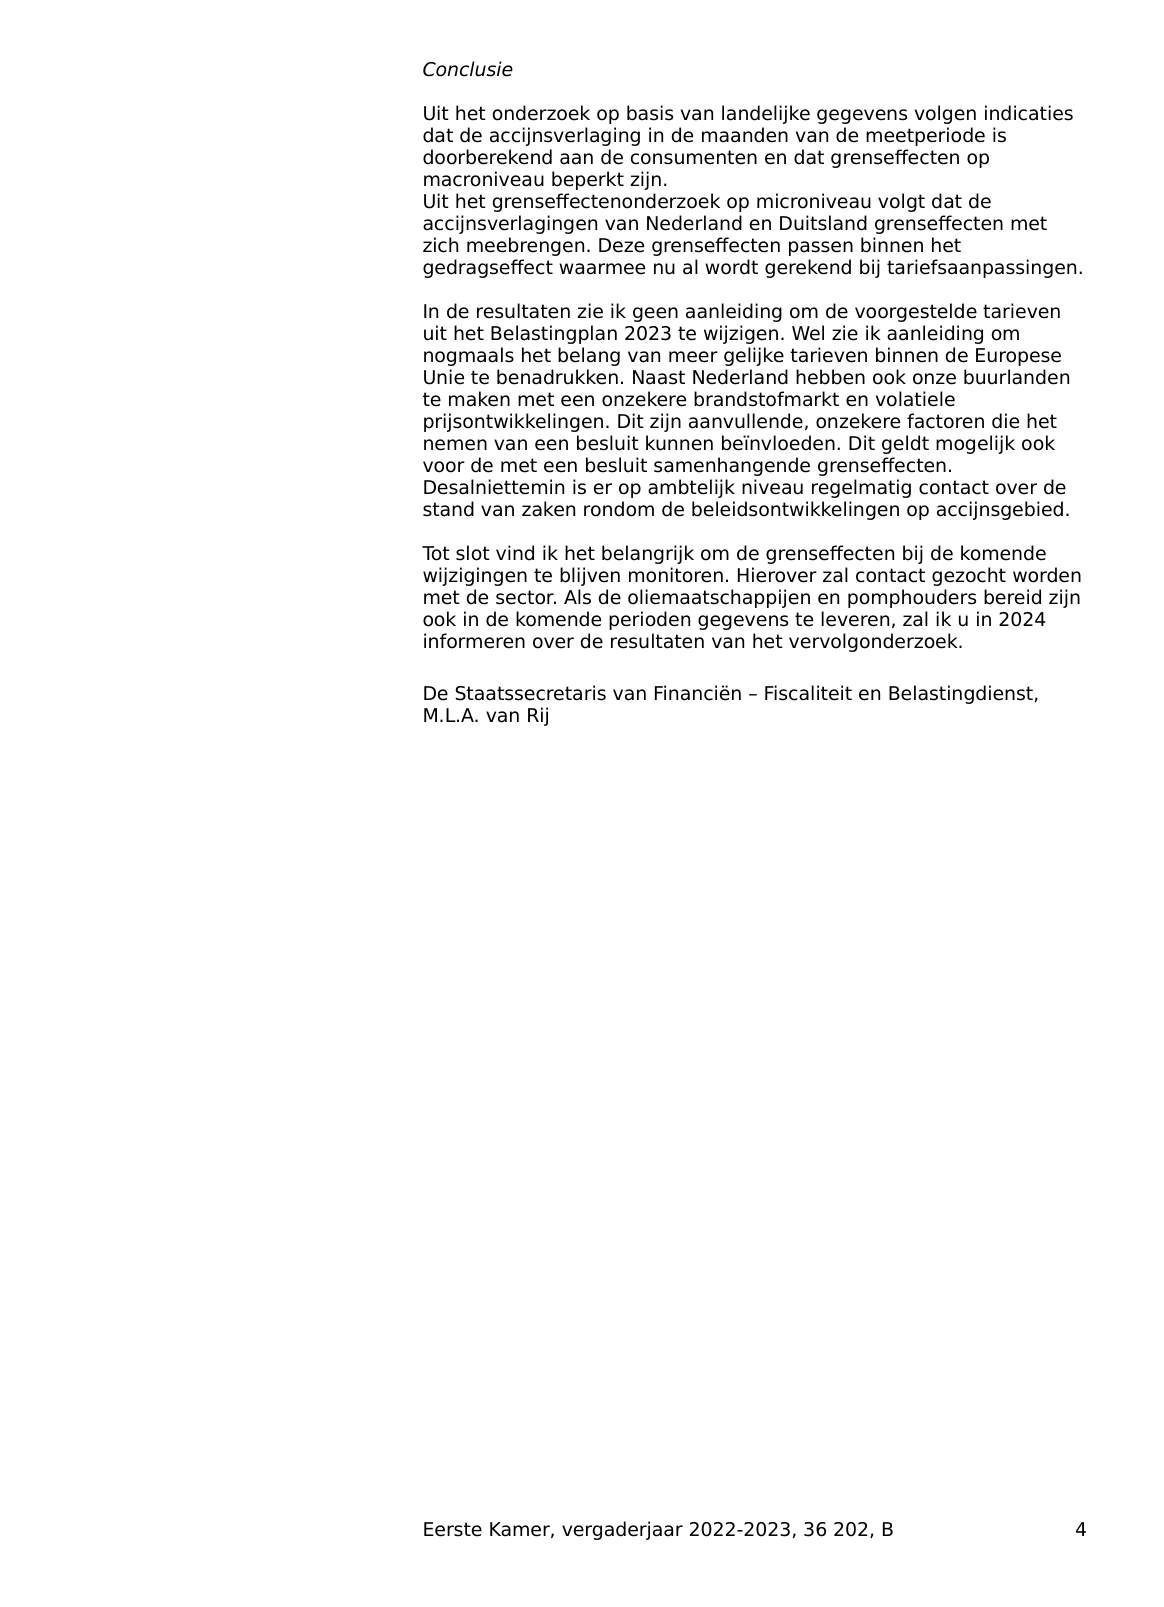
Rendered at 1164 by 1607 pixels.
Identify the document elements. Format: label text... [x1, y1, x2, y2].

subtitle Conclusie [422, 59, 1087, 81]
text De Staatssecretaris van Financiën – Fiscaliteit en Belastingdienst, M.L.A. van Rij [422, 683, 1087, 727]
text In de resultaten zie ik geen aanleiding om de voorgestelde tarieven uit het Belastingplan 2023 te wijzigen. Wel zie ik aanleiding om nogmaals het belang van meer gelijke tarieven binnen de Europese Unie te benadrukken. Naast Nederland hebben ook onze buurlanden te maken met een onzekere brandstofmarkt en volatiele prijsontwikkelingen. Dit zijn aanvullende, onzekere factoren die het nemen van een besluit kunnen beïnvloeden. Dit geldt mogelijk ook voor de met een besluit samenhangende grenseffecten. Desalniettemin is er op ambtelijk niveau regelmatig contact over de stand van zaken rondom de beleidsontwikkelingen op accijnsgebied. [422, 301, 1087, 521]
text Uit het grenseffectenonderzoek op microniveau volgt dat de accijnsverlagingen van Nederland en Duitsland grenseffecten met zich meebrengen. Deze grenseffecten passen binnen het gedragseffect waarmee nu al wordt gerekend bij tariefsaanpassingen. [422, 191, 1087, 279]
text Tot slot vind ik het belangrijk om de grenseffecten bij de komende wijzigingen te blijven monitoren. Hierover zal contact gezocht worden met de sector. Als de oliemaatschappijen en pomphouders bereid zijn ook in de komende perioden gegevens te leveren, zal ik u in 2024 informeren over de resultaten van het vervolgonderzoek. [422, 543, 1087, 653]
text Uit het onderzoek op basis van landelijke gegevens volgen indicaties dat de accijnsverlaging in de maanden van de meetperiode is doorberekend aan de consumenten en dat grenseffecten op macroniveau beperkt zijn. [422, 103, 1087, 191]
